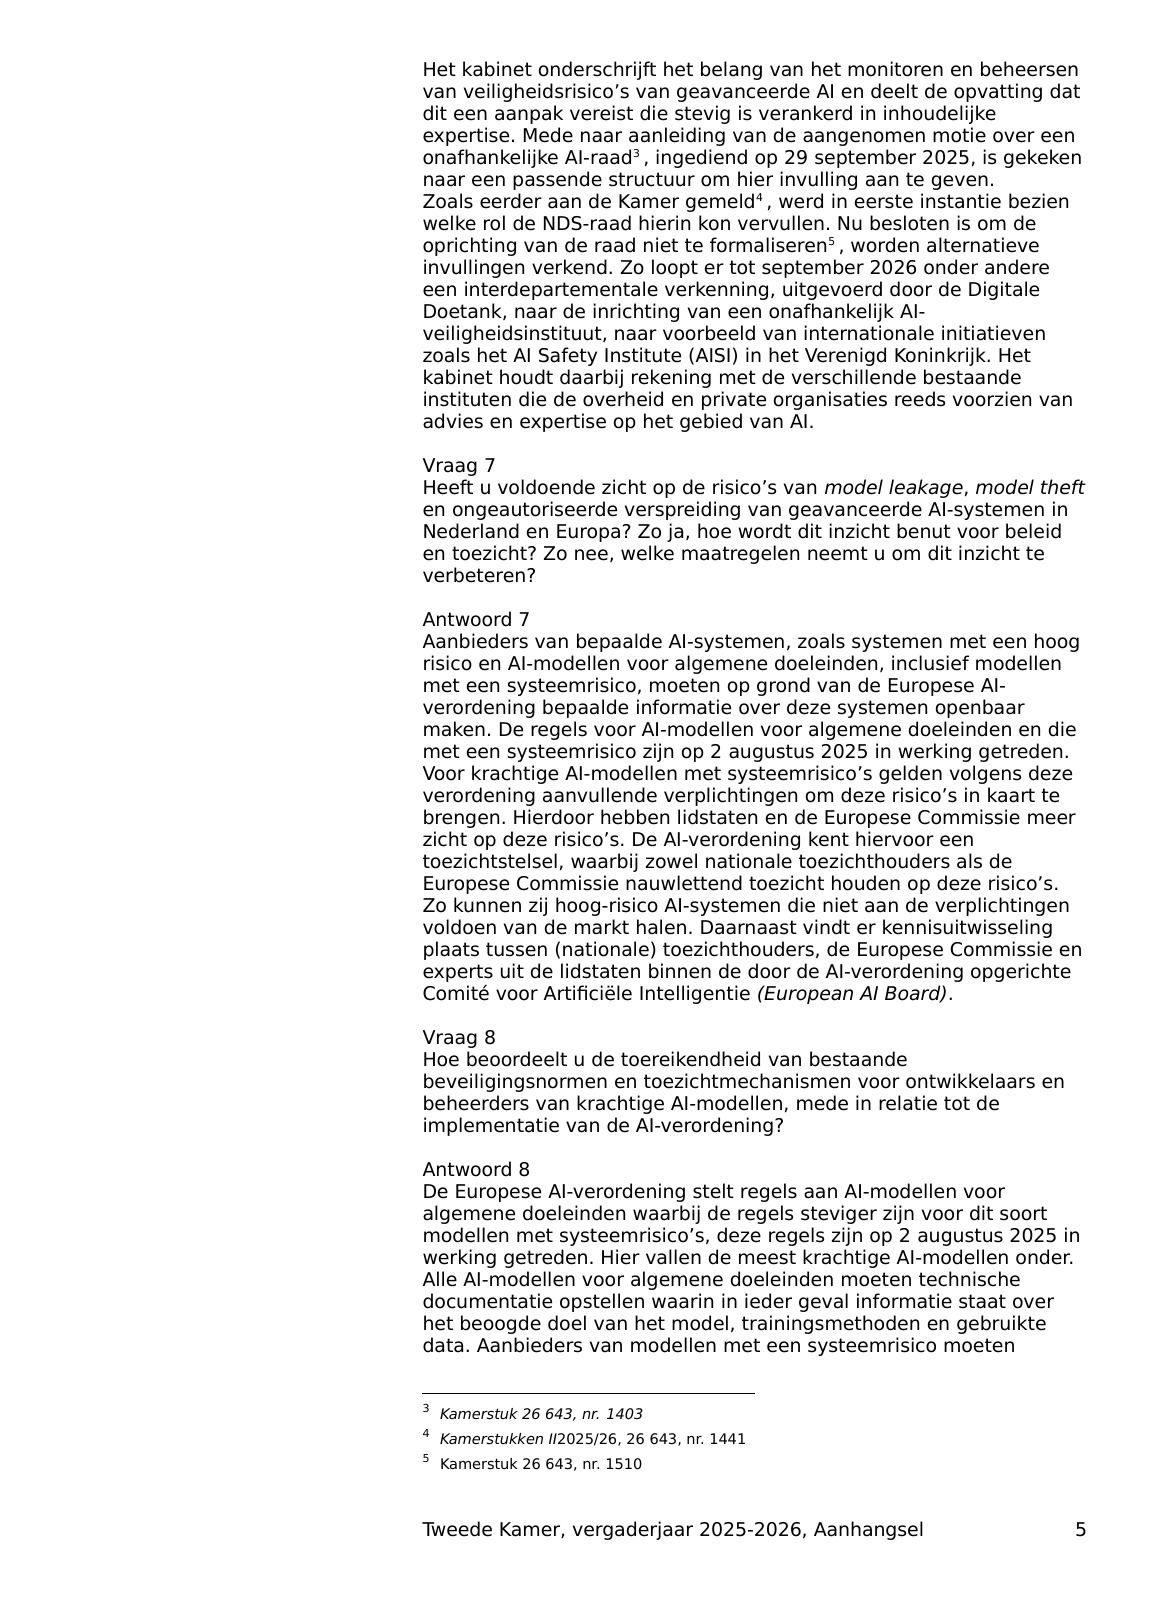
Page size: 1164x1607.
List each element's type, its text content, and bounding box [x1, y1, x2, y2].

text Vraag 8 [422, 1027, 1087, 1049]
text Heeft u voldoende zicht op de risico’s van model leakage, model theft en ongeautoriseerde verspreiding van geavanceerde AI-systemen in Nederland en Europa? Zo ja, hoe wordt dit inzicht benut voor beleid en toezicht? Zo nee, welke maatregelen neemt u om dit inzicht te verbeteren? [422, 477, 1087, 587]
text Het kabinet onderschrijft het belang van het monitoren en beheersen van veiligheidsrisico’s van geavanceerde AI en deelt de opvatting dat dit een aanpak vereist die stevig is verankerd in inhoudelijke expertise. Mede naar aanleiding van de aangenomen motie over een onafhankelijke AI-raad, ingediend op 29 september 2025, is gekeken naar een passende structuur om hier invulling aan te geven. [422, 59, 1087, 191]
text De Europese AI-verordening stelt regels aan AI-modellen voor algemene doeleinden waarbij de regels steviger zijn voor dit soort modellen met systeemrisico’s, deze regels zijn op 2 augustus 2025 in werking getreden. Hier vallen de meest krachtige AI-modellen onder. Alle AI-modellen voor algemene doeleinden moeten technische documentatie opstellen waarin in ieder geval informatie staat over het beoogde doel van het model, trainingsmethoden en gebruikte data. Aanbieders van modellen met een systeemrisico moeten [422, 1181, 1087, 1357]
text Kamerstuk 26 643, nr. 1510 [422, 1452, 1087, 1474]
text Hoe beoordeelt u de toereikendheid van bestaande beveiligingsnormen en toezichtmechanismen voor ontwikkelaars en beheerders van krachtige AI-modellen, mede in relatie tot de implementatie van de AI-verordening? [422, 1049, 1087, 1137]
text Antwoord 8 [422, 1159, 1087, 1181]
text Aanbieders van bepaalde AI-systemen, zoals systemen met een hoog risico en AI-modellen voor algemene doeleinden, inclusief modellen met een systeemrisico, moeten op grond van de Europese AI-verordening bepaalde informatie over deze systemen openbaar maken. De regels voor AI-modellen voor algemene doeleinden en die met een systeemrisico zijn op 2 augustus 2025 in werking getreden. Voor krachtige AI-modellen met systeemrisico’s gelden volgens deze verordening aanvullende verplichtingen om deze risico’s in kaart te brengen. Hierdoor hebben lidstaten en de Europese Commissie meer zicht op deze risico’s. De AI-verordening kent hiervoor een toezichtstelsel, waarbij zowel nationale toezichthouders als de Europese Commissie nauwlettend toezicht houden op deze risico’s. Zo kunnen zij hoog-risico AI-systemen die niet aan de verplichtingen voldoen van de markt halen. Daarnaast vindt er kennisuitwisseling plaats tussen (nationale) toezichthouders, de Europese Commissie en experts uit de lidstaten binnen de door de AI-verordening opgerichte Comité voor Artificiële Intelligentie (European AI Board). [422, 631, 1087, 1004]
text Kamerstukken II2025/26, 26 643, nr. 1441 [422, 1427, 1087, 1449]
text Kamerstuk 26 643, nr. 1403 [422, 1402, 1087, 1424]
text Zoals eerder aan de Kamer gemeld, werd in eerste instantie bezien welke rol de NDS-raad hierin kon vervullen. Nu besloten is om de oprichting van de raad niet te formaliseren, worden alternatieve invullingen verkend. Zo loopt er tot september 2026 onder andere een interdepartementale verkenning, uitgevoerd door de Digitale Doetank, naar de inrichting van een onafhankelijk AI-veiligheidsinstituut, naar voorbeeld van internationale initiatieven zoals het AI Safety Institute (AISI) in het Verenigd Koninkrijk. Het kabinet houdt daarbij rekening met de verschillende bestaande instituten die de overheid en private organisaties reeds voorzien van advies en expertise op het gebied van AI. [422, 191, 1087, 433]
text Vraag 7 [422, 455, 1087, 477]
text Antwoord 7 [422, 609, 1087, 631]
